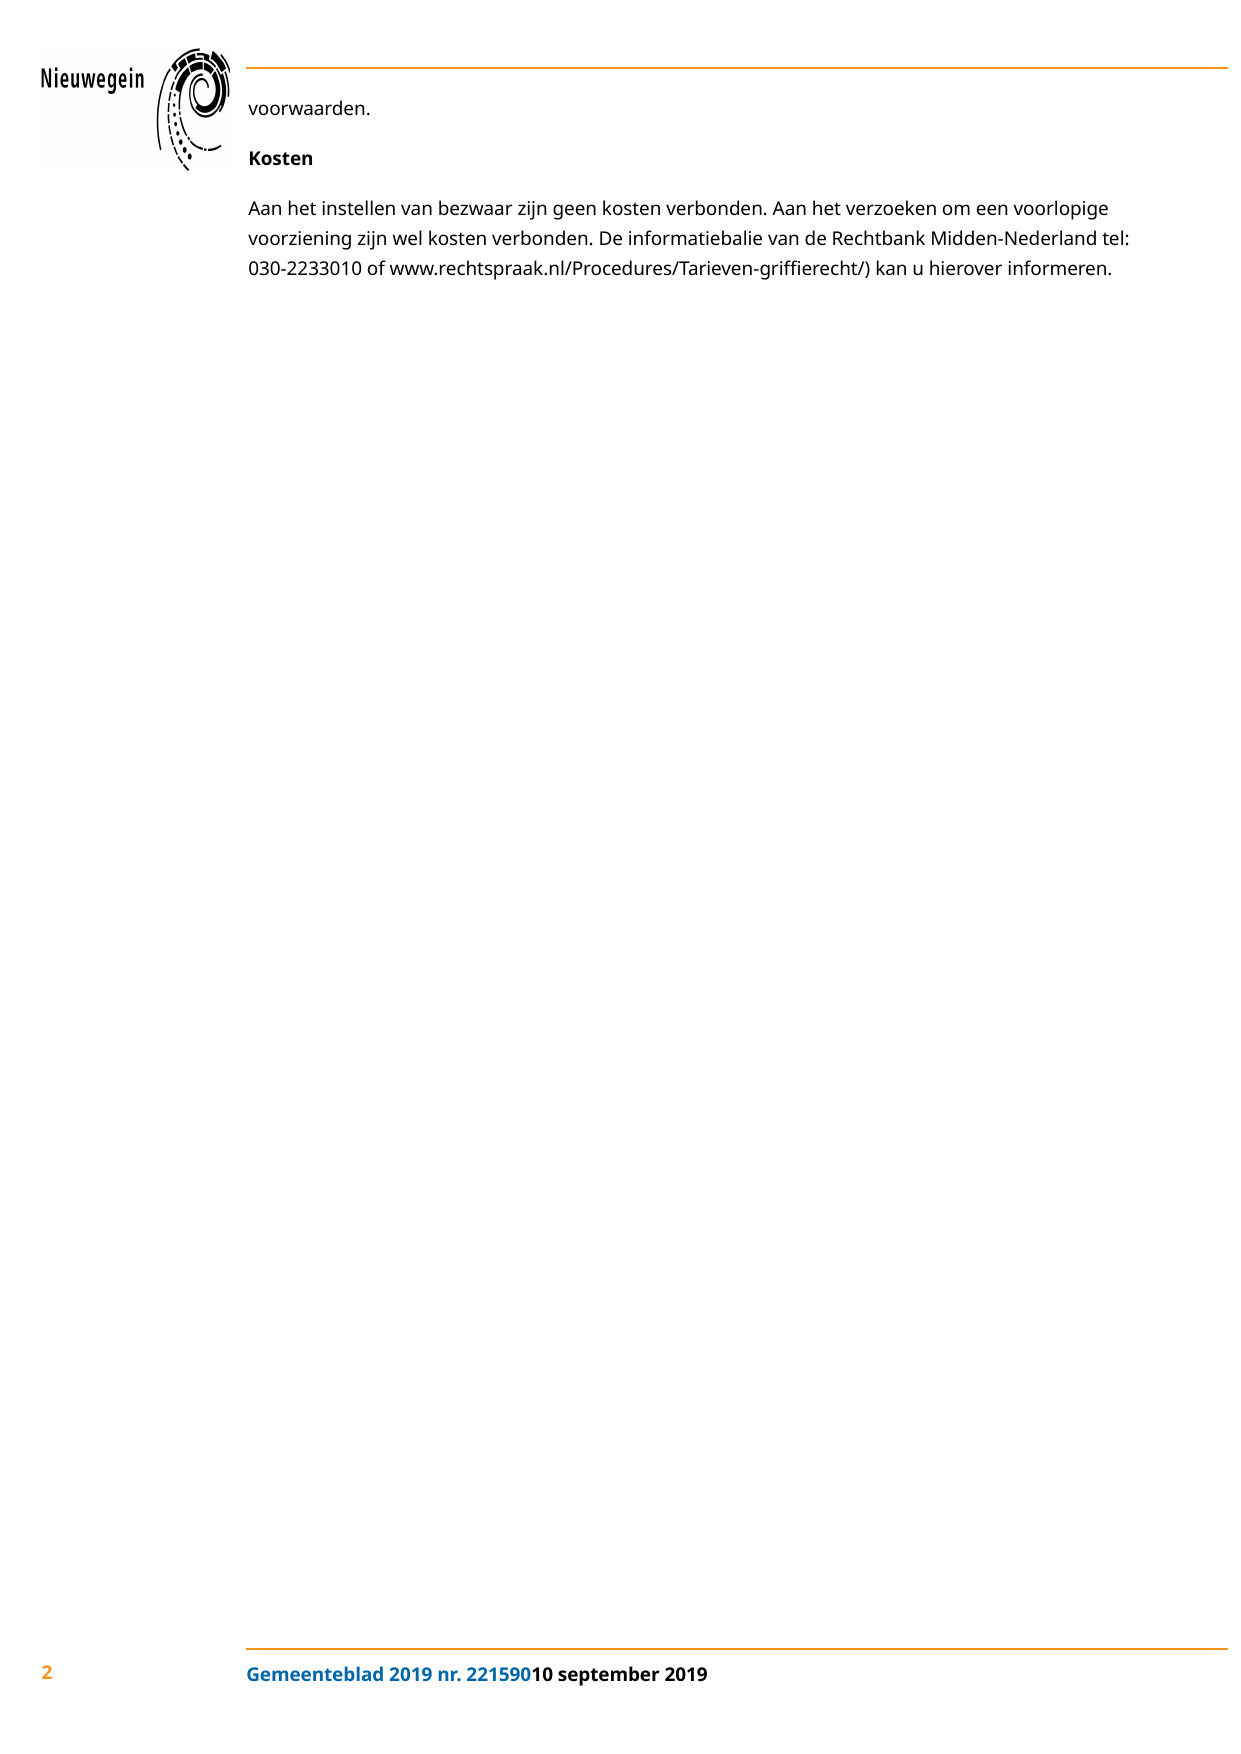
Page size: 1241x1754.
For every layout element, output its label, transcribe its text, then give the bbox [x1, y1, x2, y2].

text Kosten [248, 145, 1152, 171]
picture [41, 47, 231, 172]
text Aan het instellen van bezwaar zijn geen kosten verbonden. Aan het verzoeken om een voorlopige voorziening zijn wel kosten verbonden. De informatiebalie van de Rechtbank Midden-Nederland tel: 030-2233010 of www.rechtspraak.nl/Procedures/Tarieven-griffierecht/) kan u hierover informeren. [248, 196, 1152, 281]
text voorwaarden. [248, 95, 1152, 121]
